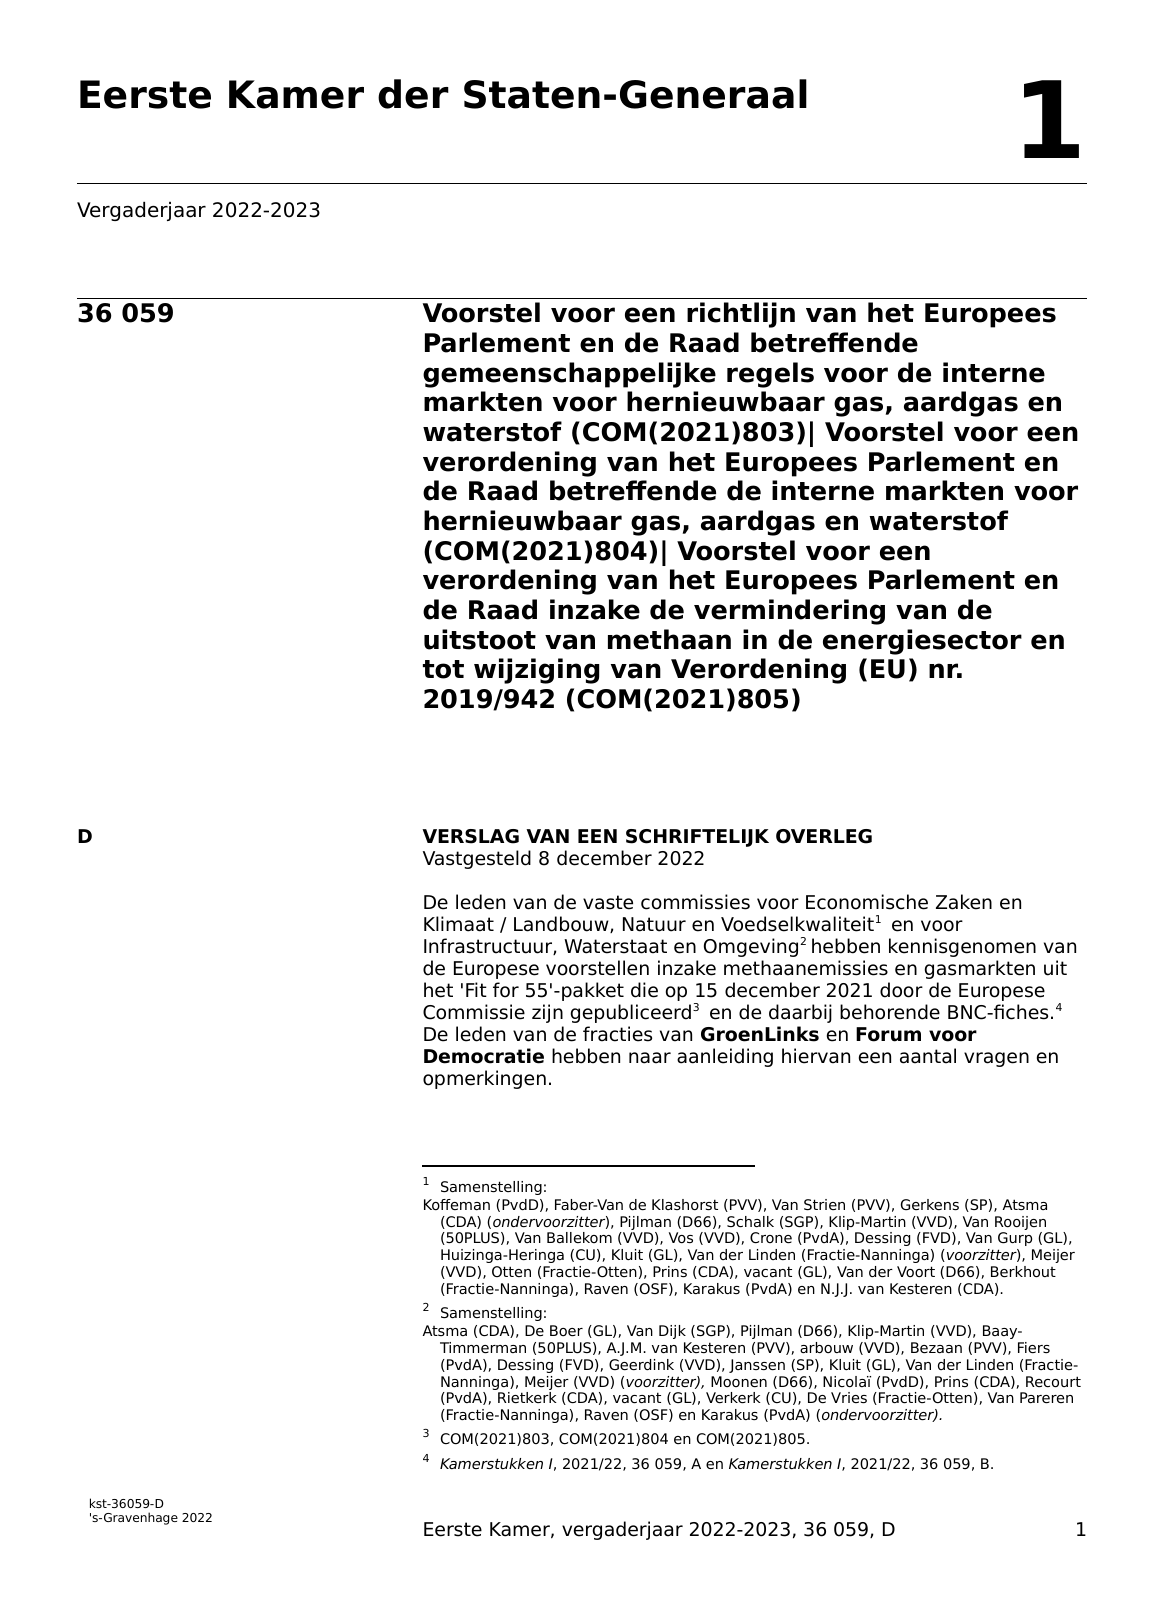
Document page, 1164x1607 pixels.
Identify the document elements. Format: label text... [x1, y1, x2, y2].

text Kamerstukken I, 2021/22, 36 059, A en Kamerstukken I, 2021/22, 36 059, B. [422, 1452, 1087, 1474]
text COM(2021)803, COM(2021)804 en COM(2021)805. [422, 1427, 1087, 1449]
text Koffeman (PvdD), Faber-Van de Klashorst (PVV), Van Strien (PVV), Gerkens (SP), Atsma (CDA) (ondervoorzitter), Pijlman (D66), Schalk (SGP), Klip-Martin (VVD), Van Rooijen (50PLUS), Van Ballekom (VVD), Vos (VVD), Crone (PvdA), Dessing (FVD), Van Gurp (GL), Huizinga-Heringa (CU), Kluit (GL), Van der Linden (Fractie-Nanninga) (voorzitter), Meijer (VVD), Otten (Fractie-Otten), Prins (CDA), vacant (GL), Van der Voort (D66), Berkhout (Fractie-Nanninga), Raven (OSF), Karakus (PvdA) en N.J.J. van Kesteren (CDA). [422, 1197, 1087, 1298]
text Vastgesteld 8 december 2022 [422, 848, 1087, 869]
text Samenstelling: [422, 1301, 1087, 1323]
subtitle 36 059 Voorstel voor een richtlijn van het Europees Parlement en de Raad betreffende gemeenschappelijke regels voor de interne markten voor hernieuwbaar gas, aardgas en waterstof (COM(2021)803)| Voorstel voor een verordening van het Europees Parlement en de Raad betreffende de interne markten voor hernieuwbaar gas, aardgas en waterstof (COM(2021)804)| Voorstel voor een verordening van het Europees Parlement en de Raad inzake de vermindering van de uitstoot van methaan in de energiesector en tot wijziging van Verordening (EU) nr. 2019/942 (COM(2021)805) [77, 299, 1087, 714]
table_header 1 [886, 59, 1087, 183]
text De leden van de vaste commissies voor Economische Zaken en Klimaat / Landbouw, Natuur en Voedselkwaliteit en voor Infrastructuur, Waterstaat en Omgevinghebben kennisgenomen van de Europese voorstellen inzake methaanemissies en gasmarkten uit het 'Fit for 55'-pakket die op 15 december 2021 door de Europese Commissie zijn gepubliceerd en de daarbij behorende BNC-fiches. De leden van de fracties van GroenLinks en Forum voor Democratie hebben naar aanleiding hiervan een aantal vragen en opmerkingen. [422, 892, 1087, 1089]
text Atsma (CDA), De Boer (GL), Van Dijk (SGP), Pijlman (D66), Klip-Martin (VVD), Baay-Timmerman (50PLUS), A.J.M. van Kesteren (PVV), arbouw (VVD), Bezaan (PVV), Fiers (PvdA), Dessing (FVD), Geerdink (VVD), Janssen (SP), Kluit (GL), Van der Linden (Fractie-Nanninga), Meijer (VVD) (voorzitter), Moonen (D66), Nicolaï (PvdD), Prins (CDA), Recourt (PvdA), Rietkerk (CDA), vacant (GL), Verkerk (CU), De Vries (Fractie-Otten), Van Pareren (Fractie-Nanninga), Raven (OSF) en Karakus (PvdA) (ondervoorzitter). [422, 1323, 1087, 1424]
text Samenstelling: [422, 1175, 1087, 1197]
text kst-36059-D [88, 1497, 323, 1511]
subtitle D VERSLAG VAN EEN SCHRIFTELIJK OVERLEG [77, 826, 1087, 848]
table_cell Vergaderjaar 2022-2023 [77, 184, 1087, 298]
text 's-Gravenhage 2022 [88, 1511, 323, 1525]
table_header Eerste Kamer der Staten-Generaal [77, 59, 886, 183]
